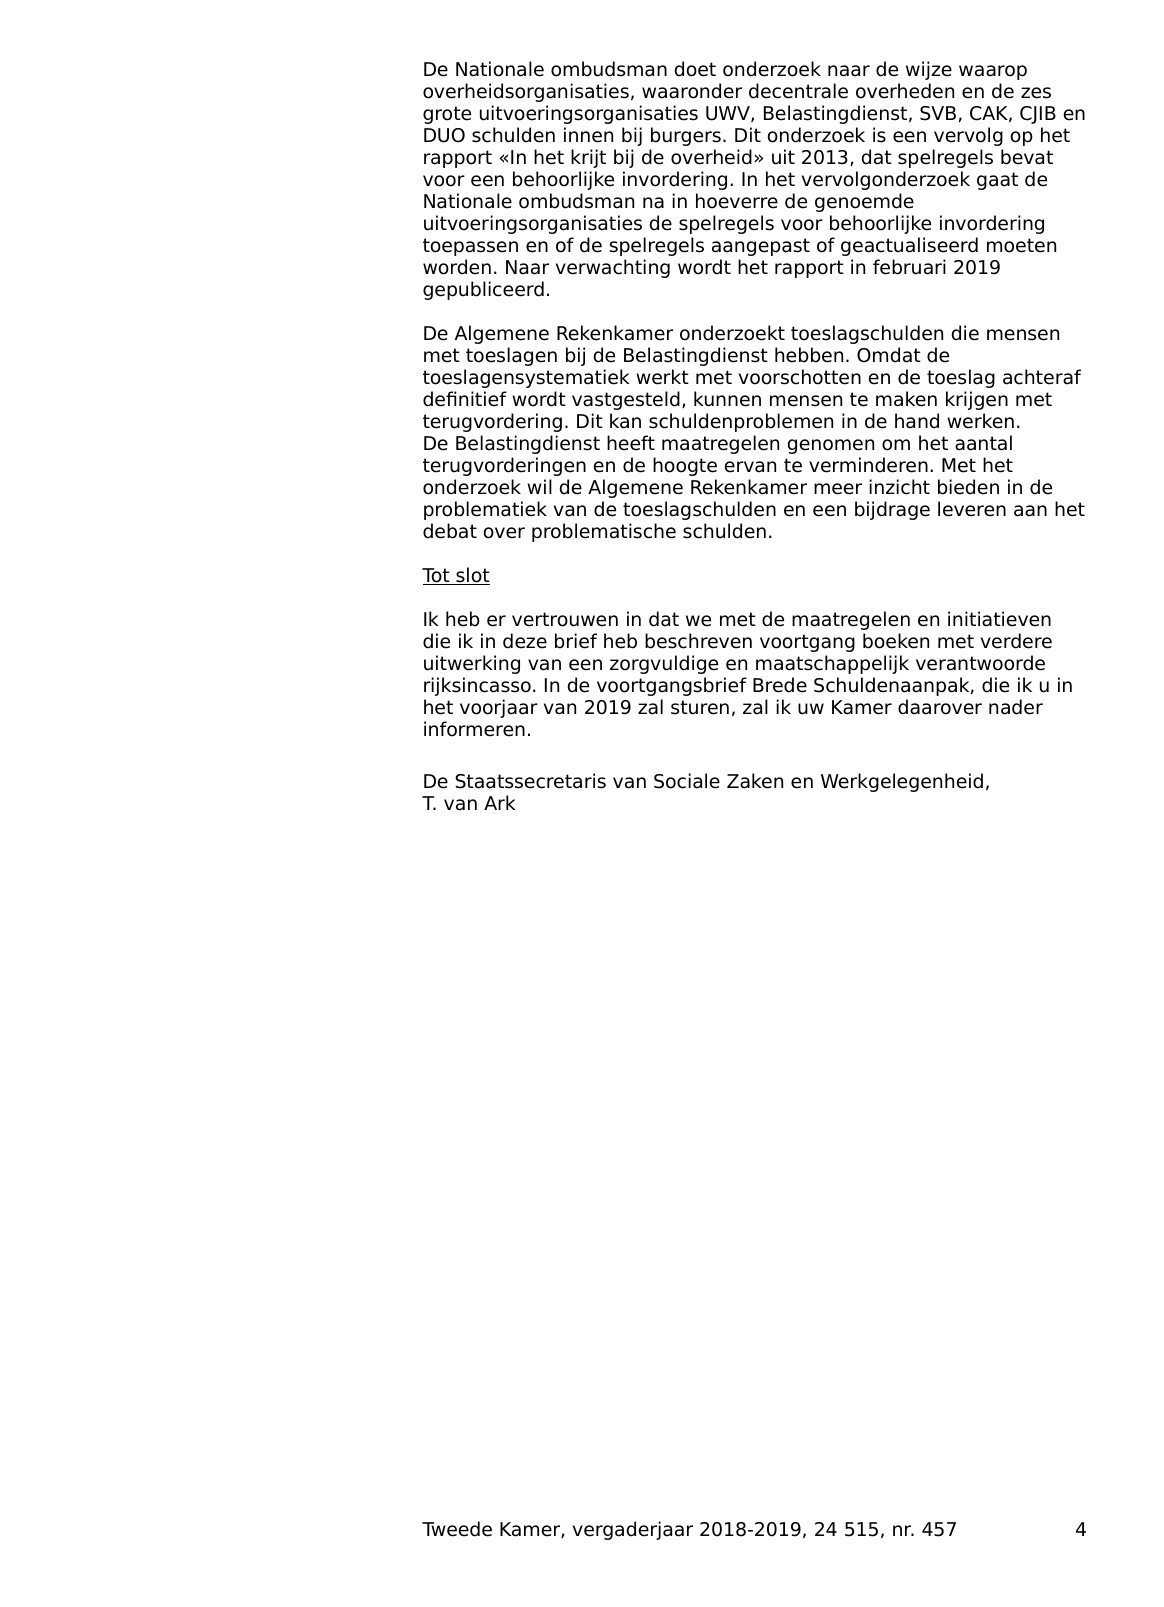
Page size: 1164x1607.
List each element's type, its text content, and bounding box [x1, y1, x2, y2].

subtitle Tot slot [422, 565, 1087, 587]
text De Staatssecretaris van Sociale Zaken en Werkgelegenheid, T. van Ark [422, 771, 1087, 815]
text Ik heb er vertrouwen in dat we met de maatregelen en initiatieven die ik in deze brief heb beschreven voortgang boeken met verdere uitwerking van een zorgvuldige en maatschappelijk verantwoorde rijksincasso. In de voortgangsbrief Brede Schuldenaanpak, die ik u in het voorjaar van 2019 zal sturen, zal ik uw Kamer daarover nader informeren. [422, 609, 1087, 741]
text De Belastingdienst heeft maatregelen genomen om het aantal terugvorderingen en de hoogte ervan te verminderen. Met het onderzoek wil de Algemene Rekenkamer meer inzicht bieden in de problematiek van de toeslagschulden en een bijdrage leveren aan het debat over problematische schulden. [422, 433, 1087, 543]
text De Algemene Rekenkamer onderzoekt toeslagschulden die mensen met toeslagen bij de Belastingdienst hebben. Omdat de toeslagensystematiek werkt met voorschotten en de toeslag achteraf definitief wordt vastgesteld, kunnen mensen te maken krijgen met terugvordering. Dit kan schuldenproblemen in de hand werken. [422, 323, 1087, 433]
text De Nationale ombudsman doet onderzoek naar de wijze waarop overheidsorganisaties, waaronder decentrale overheden en de zes grote uitvoeringsorganisaties UWV, Belastingdienst, SVB, CAK, CJIB en DUO schulden innen bij burgers. Dit onderzoek is een vervolg op het rapport «In het krijt bij de overheid» uit 2013, dat spelregels bevat voor een behoorlijke invordering. In het vervolgonderzoek gaat de Nationale ombudsman na in hoeverre de genoemde uitvoeringsorganisaties de spelregels voor behoorlijke invordering toepassen en of de spelregels aangepast of geactualiseerd moeten worden. Naar verwachting wordt het rapport in februari 2019 gepubliceerd. [422, 59, 1087, 301]
